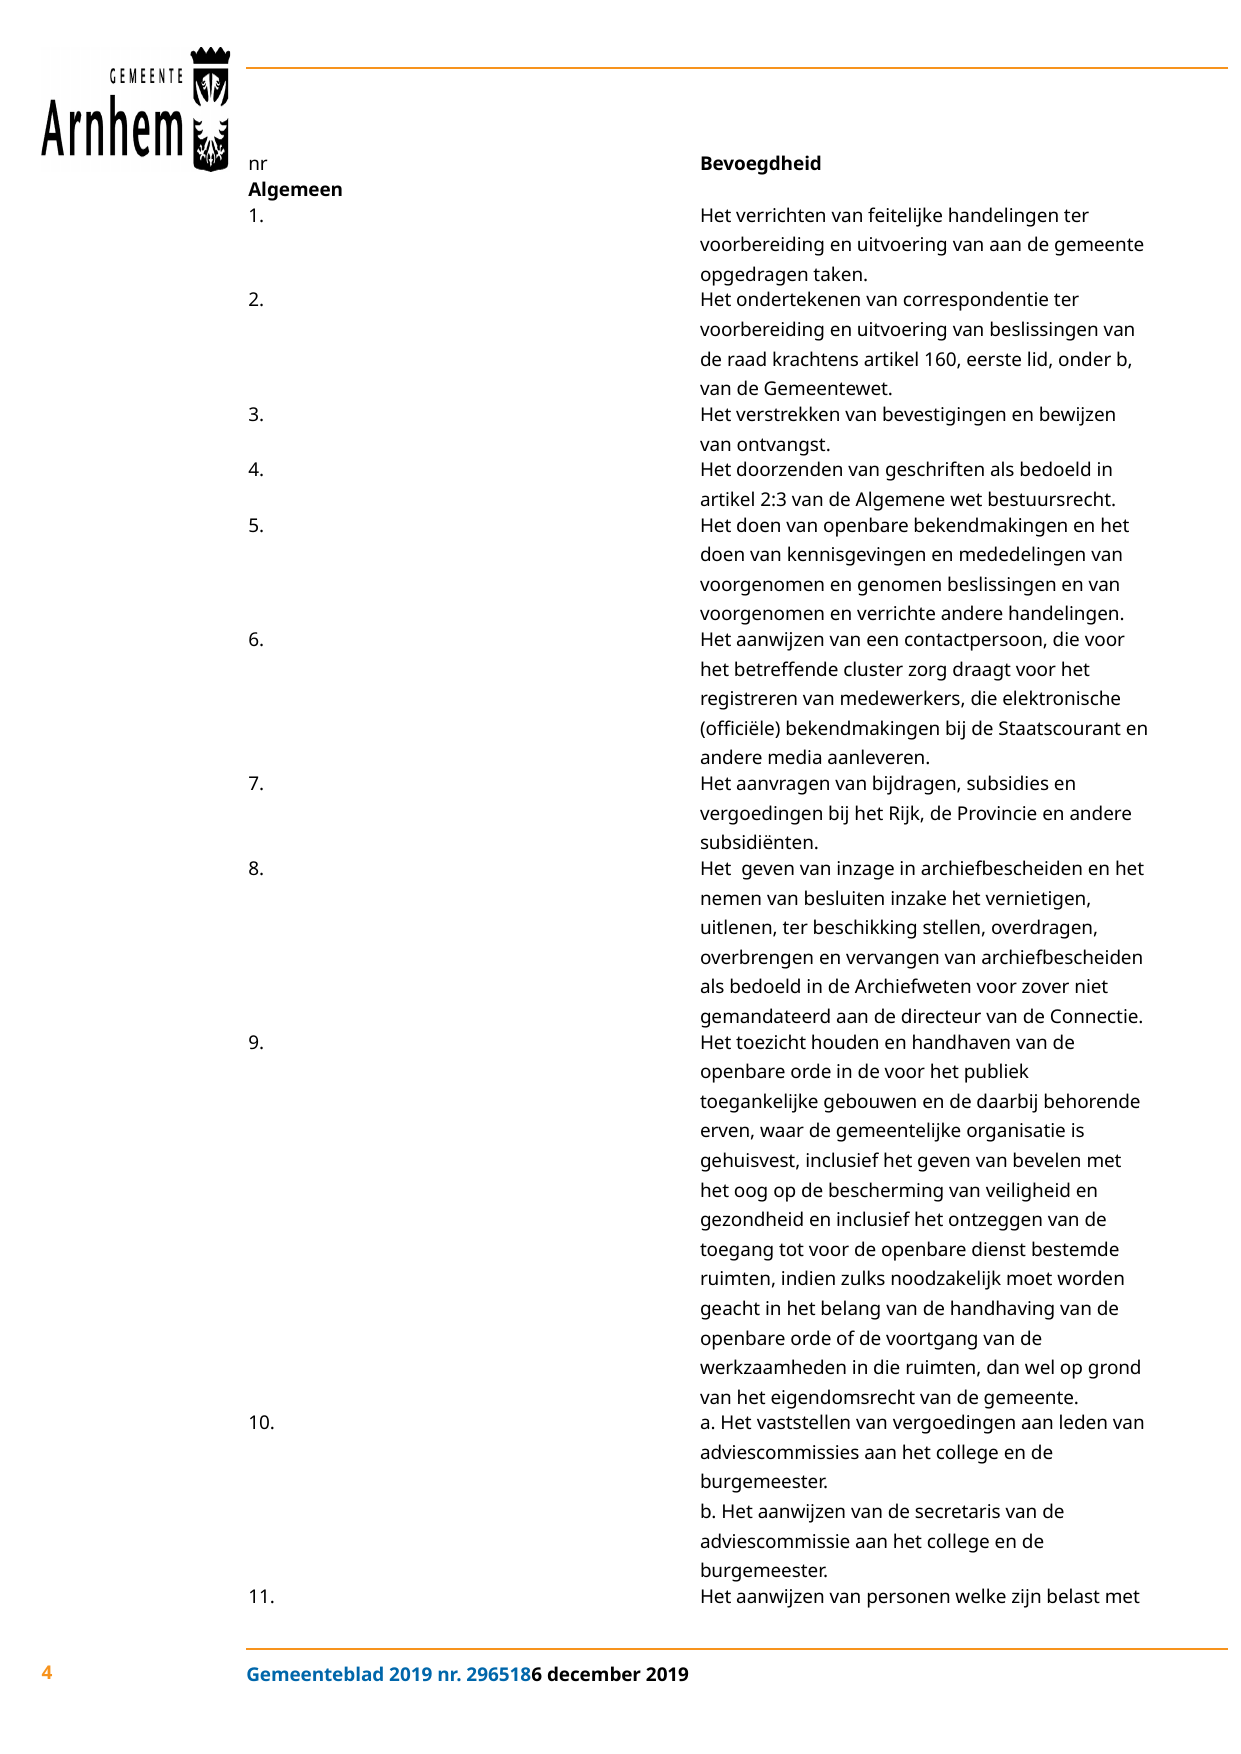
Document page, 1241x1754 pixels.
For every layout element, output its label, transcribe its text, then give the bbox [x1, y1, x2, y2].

table_cell Het aanvragen van bijdragen, subsidies en vergoedingen bij het Rijk, de Provincie en andere subsidiënten. [700, 770, 1152, 855]
table_cell Het doen van openbare bekendmakingen en het doen van kennisgevingen en mededelingen van voorgenomen en genomen beslissingen en van voorgenomen en verrichte andere handelingen. [700, 512, 1152, 626]
table_cell 7. [248, 770, 700, 855]
table_cell 9. [248, 1029, 700, 1409]
table_cell 1. [248, 202, 700, 287]
table_cell 4. [248, 456, 700, 512]
table_cell 2. [248, 287, 700, 401]
table_cell Algemeen [248, 176, 700, 202]
table_cell 5. [248, 512, 700, 626]
table_cell Het aanwijzen van een contactpersoon, die voor het betreffende cluster zorg draagt voor het registreren van medewerkers, die elektronische (officiële) bekendmakingen bij de Staatscourant en andere media aanleveren. [700, 626, 1152, 770]
table_cell 3. [248, 401, 700, 456]
table_cell Het toezicht houden en handhaven van de openbare orde in de voor het publiek toegankelijke gebouwen en de daarbij behorende erven, waar de gemeentelijke organisatie is gehuisvest, inclusief het geven van bevelen met het oog op de bescherming van veiligheid en gezondheid en inclusief het ontzeggen van de toegang tot voor de openbare dienst bestemde ruimten, indien zulks noodzakelijk moet worden geacht in het belang van de handhaving van de openbare orde of de voortgang van de werkzaamheden in die ruimten, dan wel op grond van het eigendomsrecht van de gemeente. [700, 1029, 1152, 1409]
table_cell 11. [248, 1583, 700, 1609]
table_cell Het doorzenden van geschriften als bedoeld in artikel 2:3 van de Algemene wet bestuursrecht. [700, 456, 1152, 512]
table_cell Het verstrekken van bevestigingen en bewijzen van ontvangst. [700, 401, 1152, 456]
table_cell Het geven van inzage in archiefbescheiden en het nemen van besluiten inzake het vernietigen, uitlenen, ter beschikking stellen, overdragen, overbrengen en vervangen van archiefbescheiden als bedoeld in de Archiefweten voor zover niet gemandateerd aan de directeur van de Connectie. [700, 855, 1152, 1029]
table_cell 10. [248, 1410, 700, 1583]
table_cell Het verrichten van feitelijke handelingen ter voorbereiding en uitvoering van aan de gemeente opgedragen taken. [700, 202, 1152, 287]
table_cell Het aanwijzen van personen welke zijn belast met [700, 1583, 1152, 1609]
table_cell Het ondertekenen van correspondentie ter voorbereiding en uitvoering van beslissingen van de raad krachtens artikel 160, eerste lid, onder b, van de Gemeentewet. [700, 287, 1152, 401]
table_header Bevoegdheid [700, 150, 1152, 176]
table_cell 8. [248, 855, 700, 1029]
table_cell a. Het vaststellen van vergoedingen aan leden van adviescommissies aan het college en de burgemeester. b. Het aanwijzen van de secretaris van de adviescommissie aan het college en de burgemeester. [700, 1410, 1152, 1583]
picture [41, 47, 231, 172]
table_cell 6. [248, 626, 700, 770]
table_header nr [248, 150, 700, 176]
